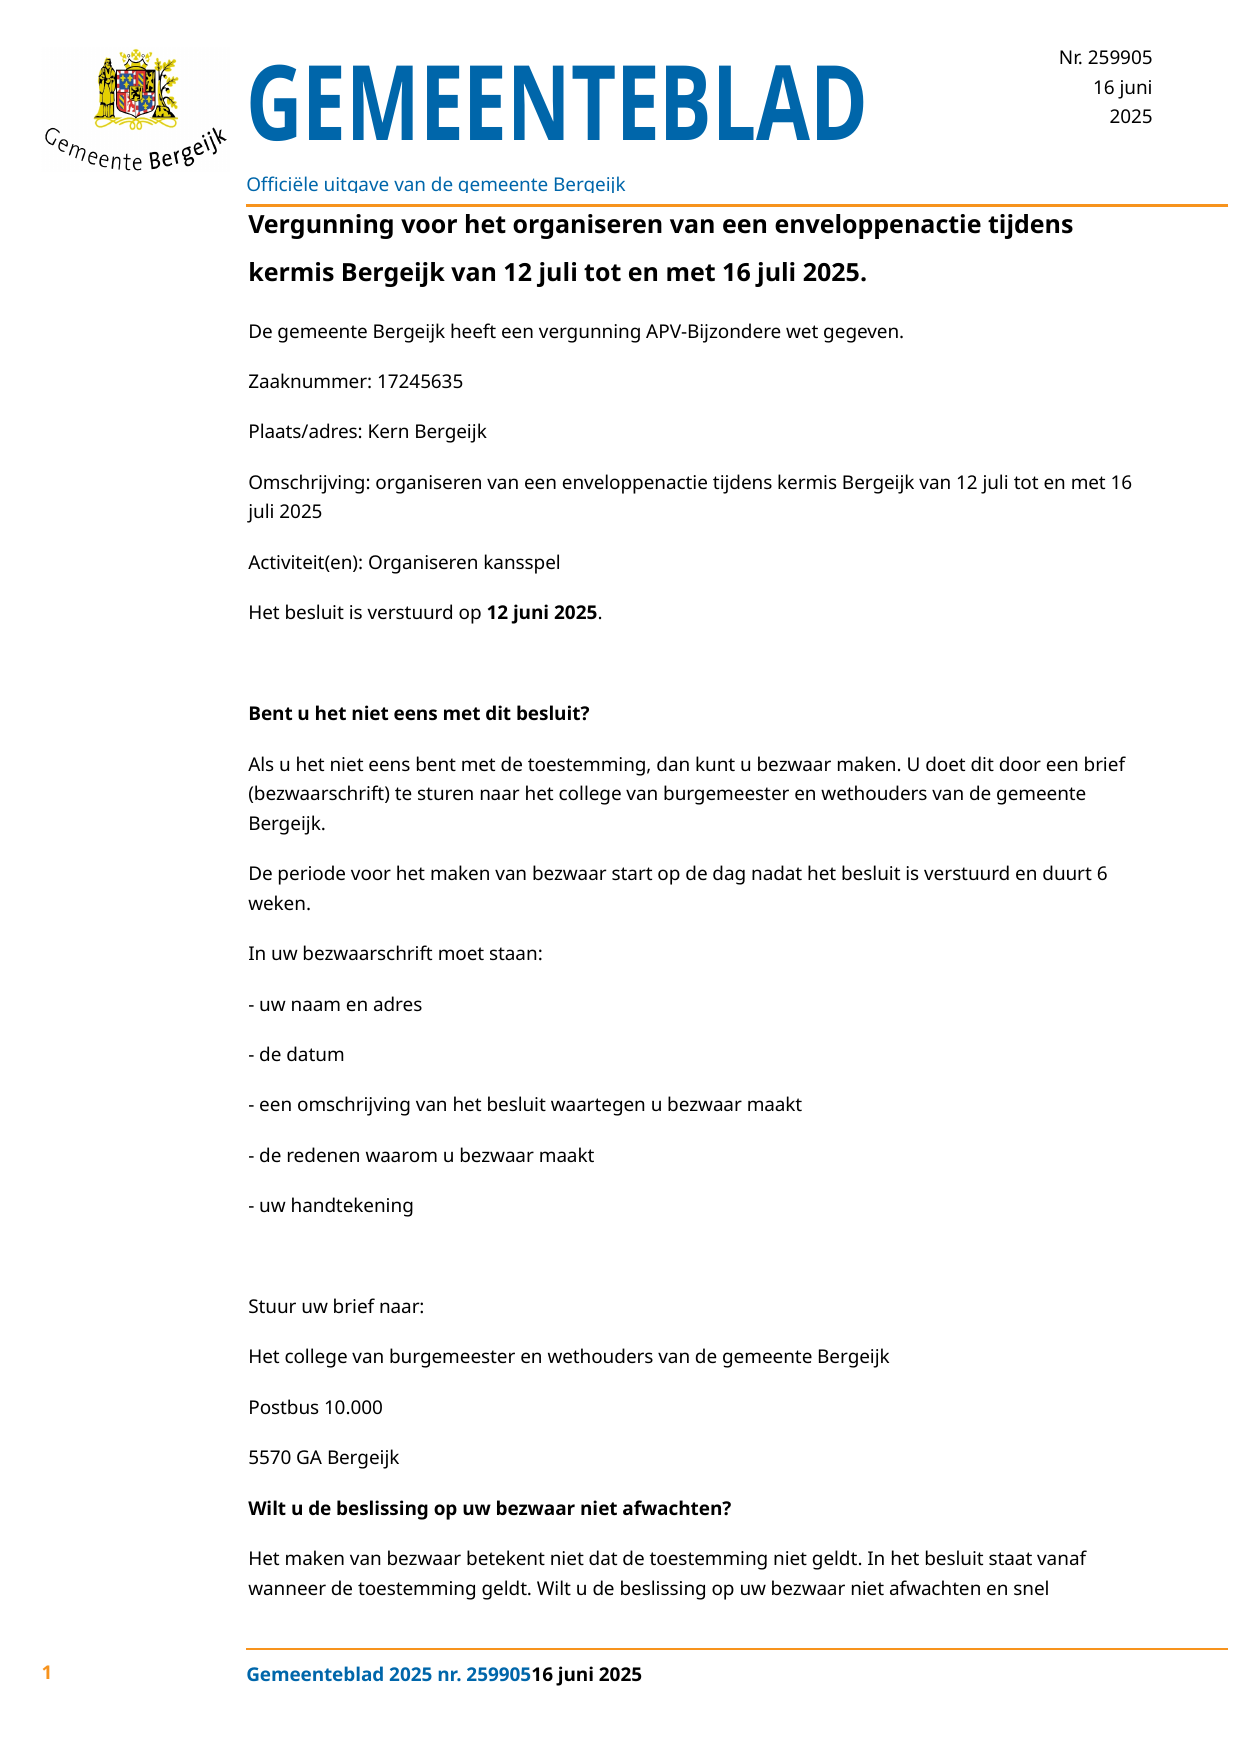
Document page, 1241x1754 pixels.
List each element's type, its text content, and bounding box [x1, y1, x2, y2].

text Postbus 10.000 [248, 1394, 1152, 1420]
text De periode voor het maken van bezwaar start op de dag nadat het besluit is verstuurd en duurt 6 weken. [248, 860, 1152, 916]
text - een omschrijving van het besluit waartegen u bezwaar maakt [248, 1092, 1152, 1117]
text Omschrijving: organiseren van een enveloppenactie tijdens kermis Bergeijk van 12 juli tot en met 16 juli 2025 [248, 469, 1152, 524]
text Het maken van bezwaar betekent niet dat de toestemming niet geldt. In het besluit staat vanaf wanneer de toestemming geldt. Wilt u de beslissing op uw bezwaar niet afwachten en snel [248, 1545, 1152, 1601]
text In uw bezwaarschrift moet staan: [248, 940, 1152, 966]
text - uw naam en adres [248, 991, 1152, 1017]
text Plaats/adres: Kern Bergeijk [248, 419, 1152, 444]
text - de datum [248, 1041, 1152, 1067]
text Stuur uw brief naar: [248, 1293, 1152, 1319]
text De gemeente Bergeijk heeft een vergunning APV-Bijzondere wet gegeven. [248, 318, 1152, 344]
text Bent u het niet eens met dit besluit? [248, 700, 1152, 726]
text Het college van burgemeester en wethouders van de gemeente Bergeijk [248, 1344, 1152, 1369]
picture [41, 47, 231, 172]
text Activiteit(en): Organiseren kansspel [248, 549, 1152, 575]
text Wilt u de beslissing op uw bezwaar niet afwachten? [248, 1495, 1152, 1521]
text Het besluit is verstuurd op 12 juni 2025. [248, 599, 1152, 625]
text - uw handtekening [248, 1192, 1152, 1218]
text Zaaknummer: 17245635 [248, 368, 1152, 394]
text - de redenen waarom u bezwaar maakt [248, 1142, 1152, 1168]
text 5570 GA Bergeijk [248, 1444, 1152, 1470]
text Vergunning voor het organiseren van een enveloppenactie tijdens kermis Bergeijk van 12 juli tot en met 16 juli 2025. [248, 207, 1152, 288]
text Als u het niet eens bent met de toestemming, dan kunt u bezwaar maken. U doet dit door een brief (bezwaarschrift) te sturen naar het college van burgemeester en wethouders van de gemeente Bergeijk. [248, 751, 1152, 836]
